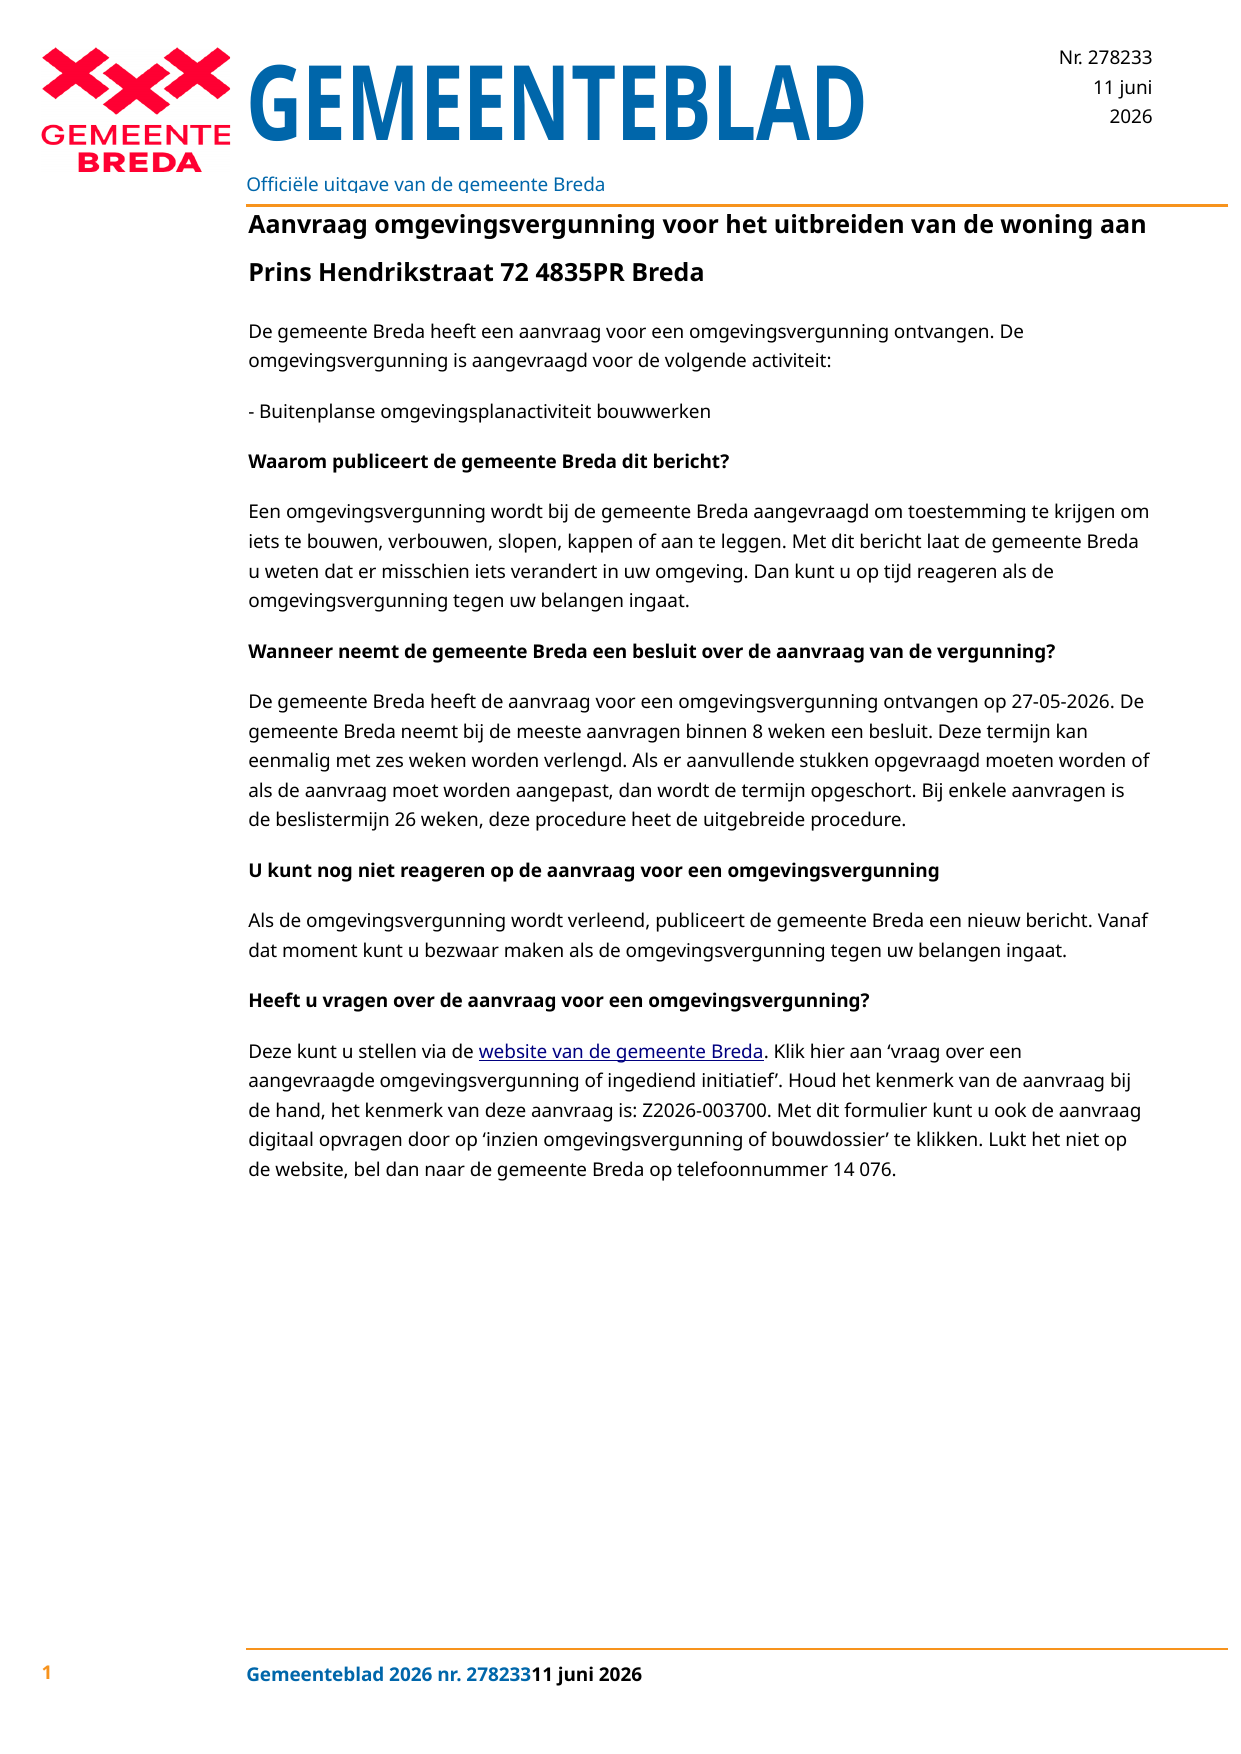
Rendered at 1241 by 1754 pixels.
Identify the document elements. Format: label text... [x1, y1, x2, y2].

text - Buitenplanse omgevingsplanactiviteit bouwwerken [248, 398, 1152, 424]
text Een omgevingsvergunning wordt bij de gemeente Breda aangevraagd om toestemming te krijgen om iets te bouwen, verbouwen, slopen, kappen of aan te leggen. Met dit bericht laat de gemeente Breda u weten dat er misschien iets verandert in uw omgeving. Dan kunt u op tijd reageren als de omgevingsvergunning tegen uw belangen ingaat. [248, 499, 1152, 613]
text Aanvraag omgevingsvergunning voor het uitbreiden van de woning aan Prins Hendrikstraat 72 4835PR Breda [248, 207, 1152, 288]
picture [41, 47, 231, 172]
text Deze kunt u stellen via de website van de gemeente Breda. Klik hier aan ‘vraag over een aangevraagde omgevingsvergunning of ingediend initiatief’. Houd het kenmerk van de aanvraag bij de hand, het kenmerk van deze aanvraag is: Z2026-003700. Met dit formulier kunt u ook de aanvraag digitaal opvragen door op ‘inzien omgevingsvergunning of bouwdossier’ te klikken. Lukt het niet op de website, bel dan naar de gemeente Breda op telefoonnummer 14 076. [248, 1038, 1152, 1182]
text De gemeente Breda heeft de aanvraag voor een omgevingsvergunning ontvangen op 27-05-2026. De gemeente Breda neemt bij de meeste aanvragen binnen 8 weken een besluit. Deze termijn kan eenmalig met zes weken worden verlengd. Als er aanvullende stukken opgevraagd moeten worden of als de aanvraag moet worden aangepast, dan wordt de termijn opgeschort. Bij enkele aanvragen is de beslistermijn 26 weken, deze procedure heet de uitgebreide procedure. [248, 688, 1152, 832]
text Waarom publiceert de gemeente Breda dit bericht? [248, 448, 1152, 474]
text U kunt nog niet reageren op de aanvraag voor een omgevingsvergunning [248, 857, 1152, 883]
text Heeft u vragen over de aanvraag voor een omgevingsvergunning? [248, 987, 1152, 1013]
text Als de omgevingsvergunning wordt verleend, publiceert de gemeente Breda een nieuw bericht. Vanaf dat moment kunt u bezwaar maken als de omgevingsvergunning tegen uw belangen ingaat. [248, 907, 1152, 963]
text De gemeente Breda heeft een aanvraag voor een omgevingsvergunning ontvangen. De omgevingsvergunning is aangevraagd voor de volgende activiteit: [248, 318, 1152, 373]
text Wanneer neemt de gemeente Breda een besluit over de aanvraag van de vergunning? [248, 638, 1152, 664]
